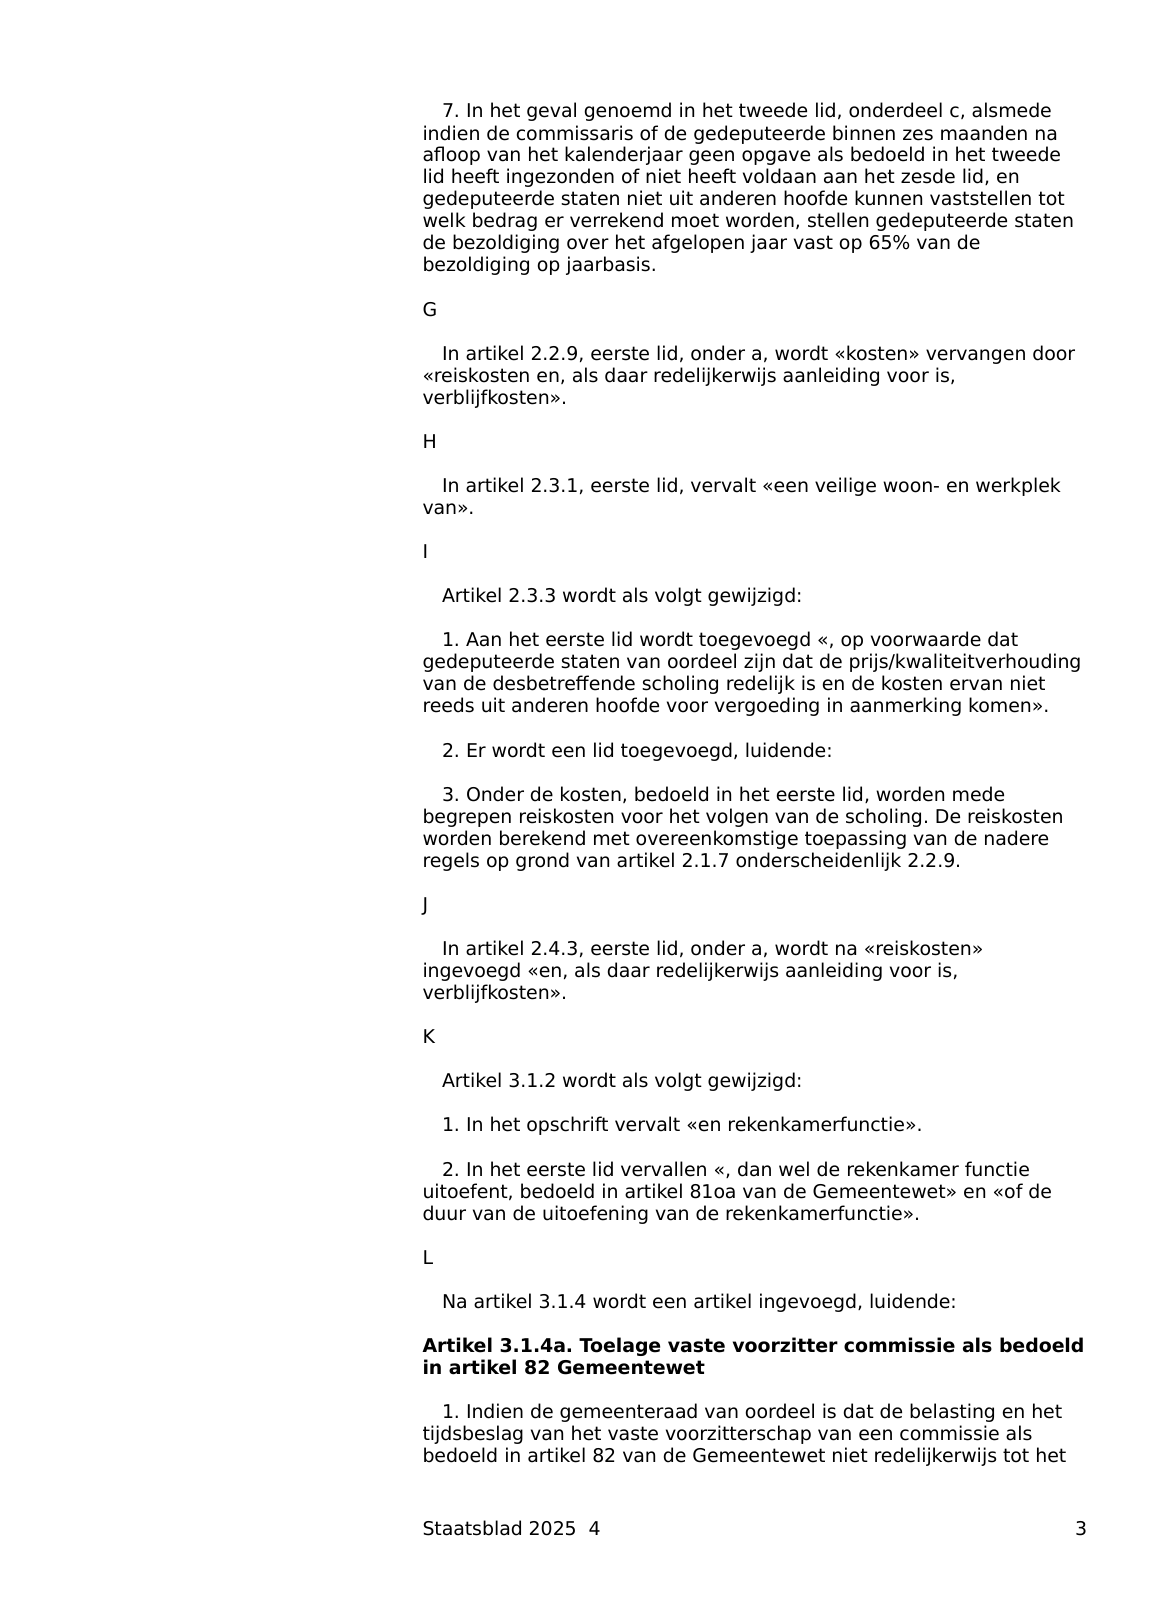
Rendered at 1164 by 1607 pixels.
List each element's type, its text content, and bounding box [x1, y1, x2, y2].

text 7. In het geval genoemd in het tweede lid, onderdeel c, alsmede indien de commissaris of de gedeputeerde binnen zes maanden na afloop van het kalenderjaar geen opgave als bedoeld in het tweede lid heeft ingezonden of niet heeft voldaan aan het zesde lid, en gedeputeerde staten niet uit anderen hoofde kunnen vaststellen tot welk bedrag er verrekend moet worden, stellen gedeputeerde staten de bezoldiging over het afgelopen jaar vast op 65% van de bezoldiging op jaarbasis. [422, 100, 1087, 276]
text 2. Er wordt een lid toegevoegd, luidende: [422, 739, 1087, 761]
text In artikel 2.3.1, eerste lid, vervalt «een veilige woon- en werkplek van». [422, 475, 1087, 519]
text Artikel 3.1.2 wordt als volgt gewijzigd: [422, 1070, 1087, 1092]
text In artikel 2.4.3, eerste lid, onder a, wordt na «reiskosten» ingevoegd «en, als daar redelijkerwijs aanleiding voor is, verblijfkosten». [422, 938, 1087, 1004]
text 1. Indien de gemeenteraad van oordeel is dat de belasting en het tijdsbeslag van het vaste voorzitterschap van een commissie als bedoeld in artikel 82 van de Gemeentewet niet redelijkerwijs tot het [422, 1401, 1087, 1467]
text 2. In het eerste lid vervallen «, dan wel de rekenkamer functie uitoefent, bedoeld in artikel 81oa van de Gemeentewet» en «of de duur van de uitoefening van de rekenkamerfunctie». [422, 1158, 1087, 1224]
text G [422, 298, 1087, 320]
text I [422, 541, 1087, 563]
text Na artikel 3.1.4 wordt een artikel ingevoegd, luidende: [422, 1291, 1087, 1313]
text 1. Aan het eerste lid wordt toegevoegd «, op voorwaarde dat gedeputeerde staten van oordeel zijn dat de prijs/kwaliteitverhouding van de desbetreffende scholing redelijk is en de kosten ervan niet reeds uit anderen hoofde voor vergoeding in aanmerking komen». [422, 629, 1087, 717]
text K [422, 1026, 1087, 1048]
text 1. In het opschrift vervalt «en rekenkamerfunctie». [422, 1114, 1087, 1136]
text Artikel 2.3.3 wordt als volgt gewijzigd: [422, 585, 1087, 607]
text J [422, 894, 1087, 916]
text 3. Onder de kosten, bedoeld in het eerste lid, worden mede begrepen reiskosten voor het volgen van de scholing. De reiskosten worden berekend met overeenkomstige toepassing van de nadere regels op grond van artikel 2.1.7 onderscheidenlijk 2.2.9. [422, 784, 1087, 872]
subtitle Artikel 3.1.4a. Toelage vaste voorzitter commissie als bedoeld in artikel 82 Gemeentewet [422, 1335, 1087, 1379]
text H [422, 431, 1087, 453]
text In artikel 2.2.9, eerste lid, onder a, wordt «kosten» vervangen door «reiskosten en, als daar redelijkerwijs aanleiding voor is, verblijfkosten». [422, 343, 1087, 408]
text L [422, 1247, 1087, 1269]
